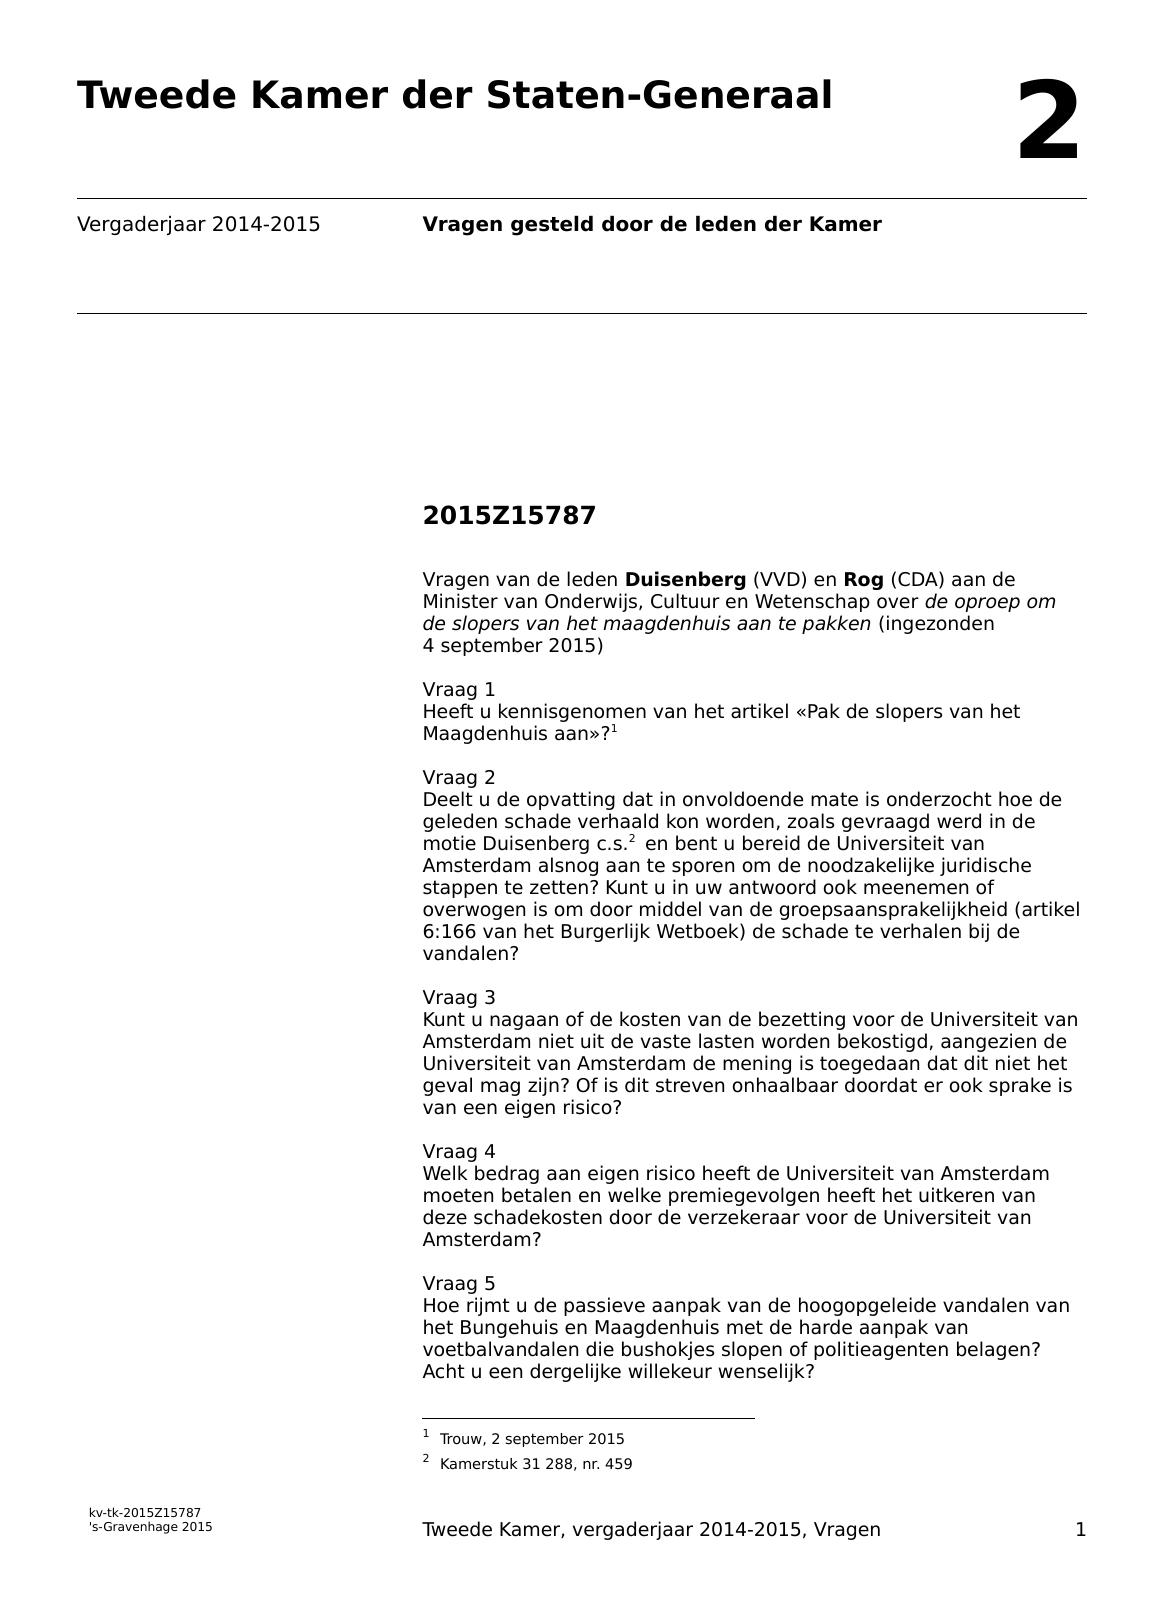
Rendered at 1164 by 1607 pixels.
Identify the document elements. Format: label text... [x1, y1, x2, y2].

text 2015Z15787 [422, 501, 1087, 531]
table_cell Vragen gesteld door de leden der Kamer [422, 199, 1087, 313]
text Vragen van de leden Duisenberg (VVD) en Rog (CDA) aan de Minister van Onderwijs, Cultuur en Wetenschap over de oproep om de slopers van het maagdenhuis aan te pakken (ingezonden 4 september 2015) [422, 569, 1087, 657]
text 's-Gravenhage 2015 [88, 1520, 323, 1534]
text Vraag 2 [422, 767, 1087, 789]
table_header Tweede Kamer der Staten-Generaal [77, 59, 886, 198]
text Vraag 1 [422, 679, 1087, 701]
text Vraag 3 [422, 987, 1087, 1009]
text Hoe rijmt u de passieve aanpak van de hoogopgeleide vandalen van het Bungehuis en Maagdenhuis met de harde aanpak van voetbalvandalen die bushokjes slopen of politieagenten belagen? Acht u een dergelijke willekeur wenselijk? [422, 1295, 1087, 1383]
text kv-tk-2015Z15787 [88, 1506, 323, 1520]
text Kunt u nagaan of de kosten van de bezetting voor de Universiteit van Amsterdam niet uit de vaste lasten worden bekostigd, aangezien de Universiteit van Amsterdam de mening is toegedaan dat dit niet het geval mag zijn? Of is dit streven onhaalbaar doordat er ook sprake is van een eigen risico? [422, 1009, 1087, 1119]
text Welk bedrag aan eigen risico heeft de Universiteit van Amsterdam moeten betalen en welke premiegevolgen heeft het uitkeren van deze schadekosten door de verzekeraar voor de Universiteit van Amsterdam? [422, 1163, 1087, 1251]
text Vraag 5 [422, 1273, 1087, 1295]
text Deelt u de opvatting dat in onvoldoende mate is onderzocht hoe de geleden schade verhaald kon worden, zoals gevraagd werd in de motie Duisenberg c.s. en bent u bereid de Universiteit van Amsterdam alsnog aan te sporen om de noodzakelijke juridische stappen te zetten? Kunt u in uw antwoord ook meenemen of overwogen is om door middel van de groepsaansprakelijkheid (artikel 6:166 van het Burgerlijk Wetboek) de schade te verhalen bij de vandalen? [422, 789, 1087, 965]
text Heeft u kennisgenomen van het artikel «Pak de slopers van het Maagdenhuis aan»? [422, 701, 1087, 745]
text Vraag 4 [422, 1141, 1087, 1163]
text Kamerstuk 31 288, nr. 459 [422, 1452, 1087, 1474]
table_header 2 [886, 59, 1087, 198]
text Trouw, 2 september 2015 [422, 1427, 1087, 1449]
table_cell Vergaderjaar 2014-2015 [77, 199, 422, 313]
